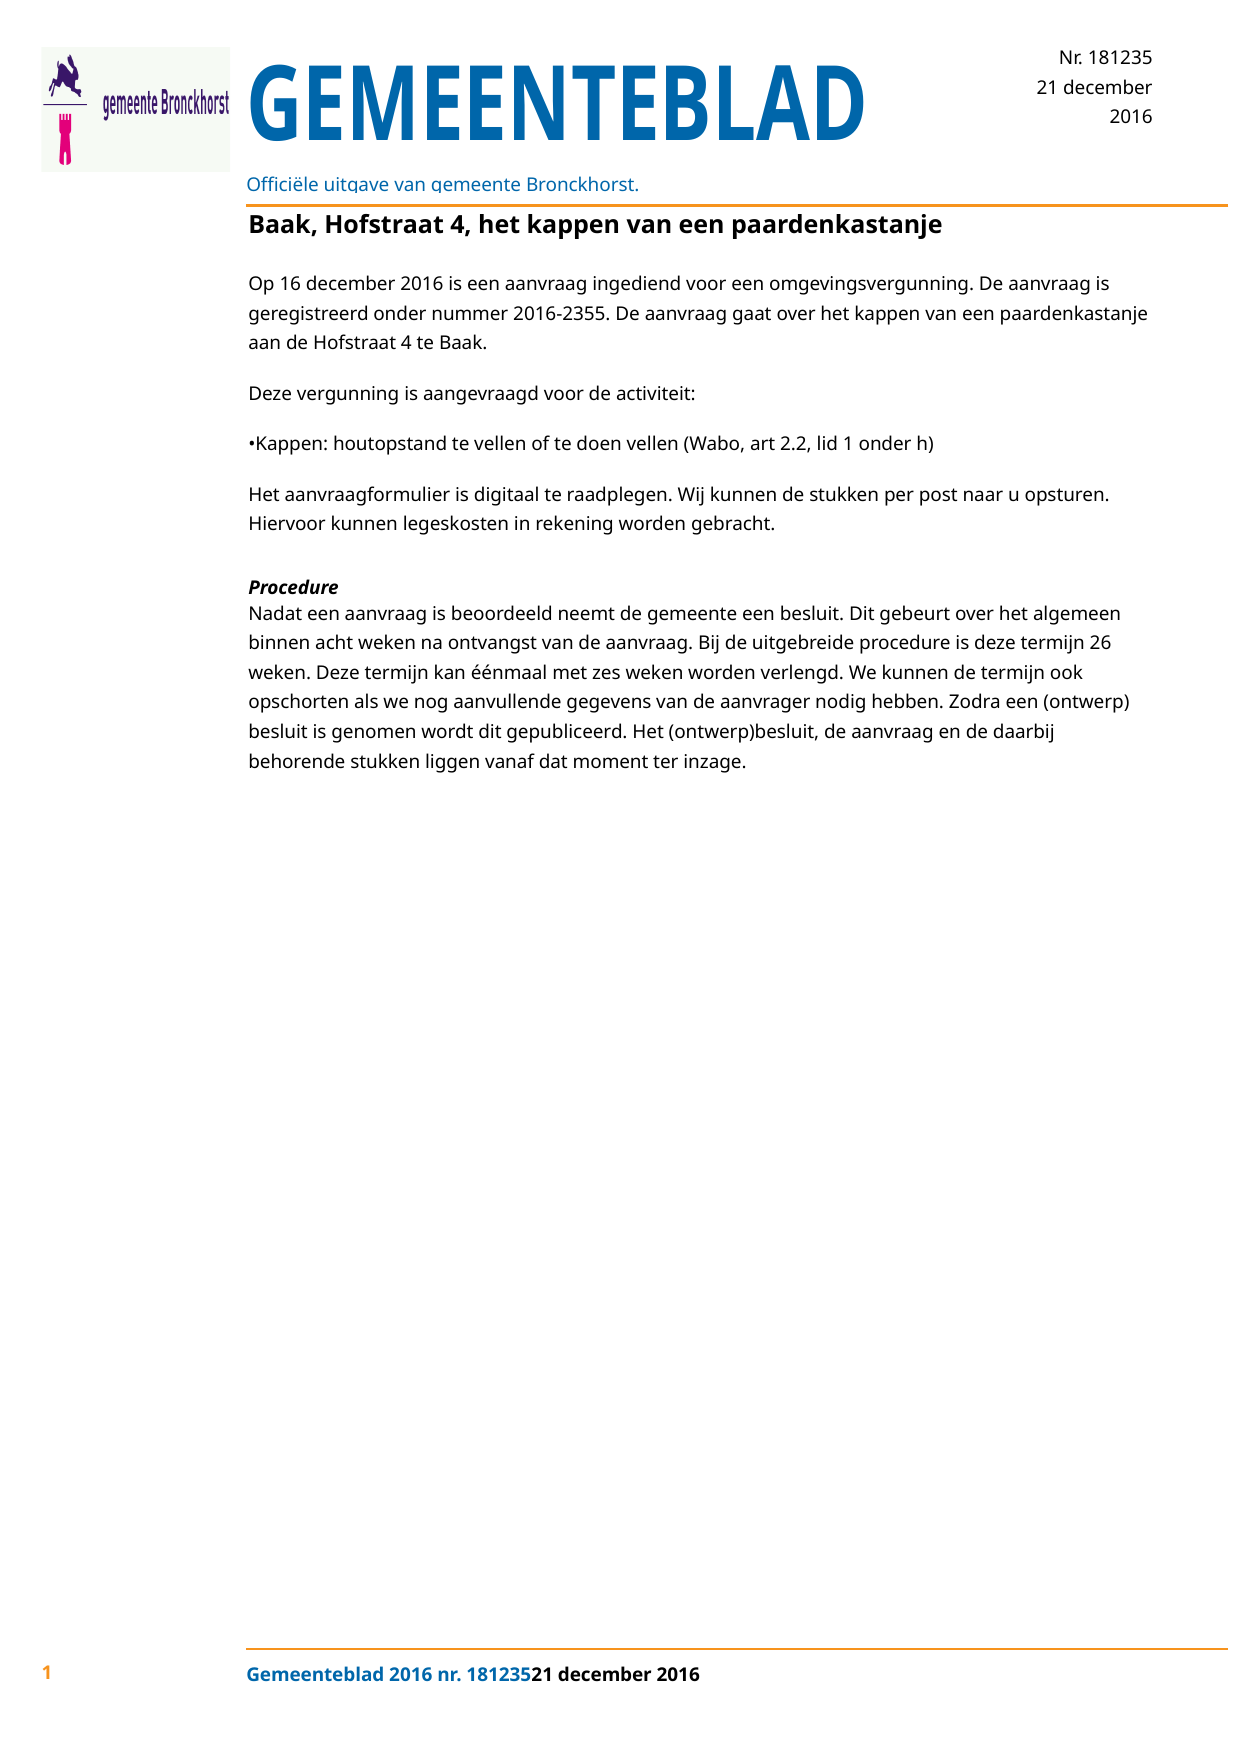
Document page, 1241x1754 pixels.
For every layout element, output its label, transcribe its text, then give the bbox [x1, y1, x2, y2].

text •Kappen: houtopstand te vellen of te doen vellen (Wabo, art 2.2, lid 1 onder h) [248, 430, 1152, 456]
text Deze vergunning is aangevraagd voor de activiteit: [248, 380, 1152, 406]
text Het aanvraagformulier is digitaal te raadplegen. Wij kunnen de stukken per post naar u opsturen. Hiervoor kunnen legeskosten in rekening worden gebracht. [248, 481, 1152, 536]
text Op 16 december 2016 is een aanvraag ingediend voor een omgevingsvergunning. De aanvraag is geregistreerd onder nummer 2016-2355. De aanvraag gaat over het kappen van een paardenkastanje aan de Hofstraat 4 te Baak. [248, 270, 1152, 355]
picture [41, 47, 231, 172]
text Nadat een aanvraag is beoordeeld neemt de gemeente een besluit. Dit gebeurt over het algemeen binnen acht weken na ontvangst van de aanvraag. Bij de uitgebreide procedure is deze termijn 26 weken. Deze termijn kan éénmaal met zes weken worden verlengd. We kunnen de termijn ook opschorten als we nog aanvullende gegevens van de aanvrager nodig hebben. Zodra een (ontwerp) besluit is genomen wordt dit gepubliceerd. Het (ontwerp)besluit, de aanvraag en de daarbij behorende stukken liggen vanaf dat moment ter inzage. [248, 600, 1152, 774]
text Baak, Hofstraat 4, het kappen van een paardenkastanje [248, 207, 1152, 241]
text Procedure [248, 574, 1152, 600]
